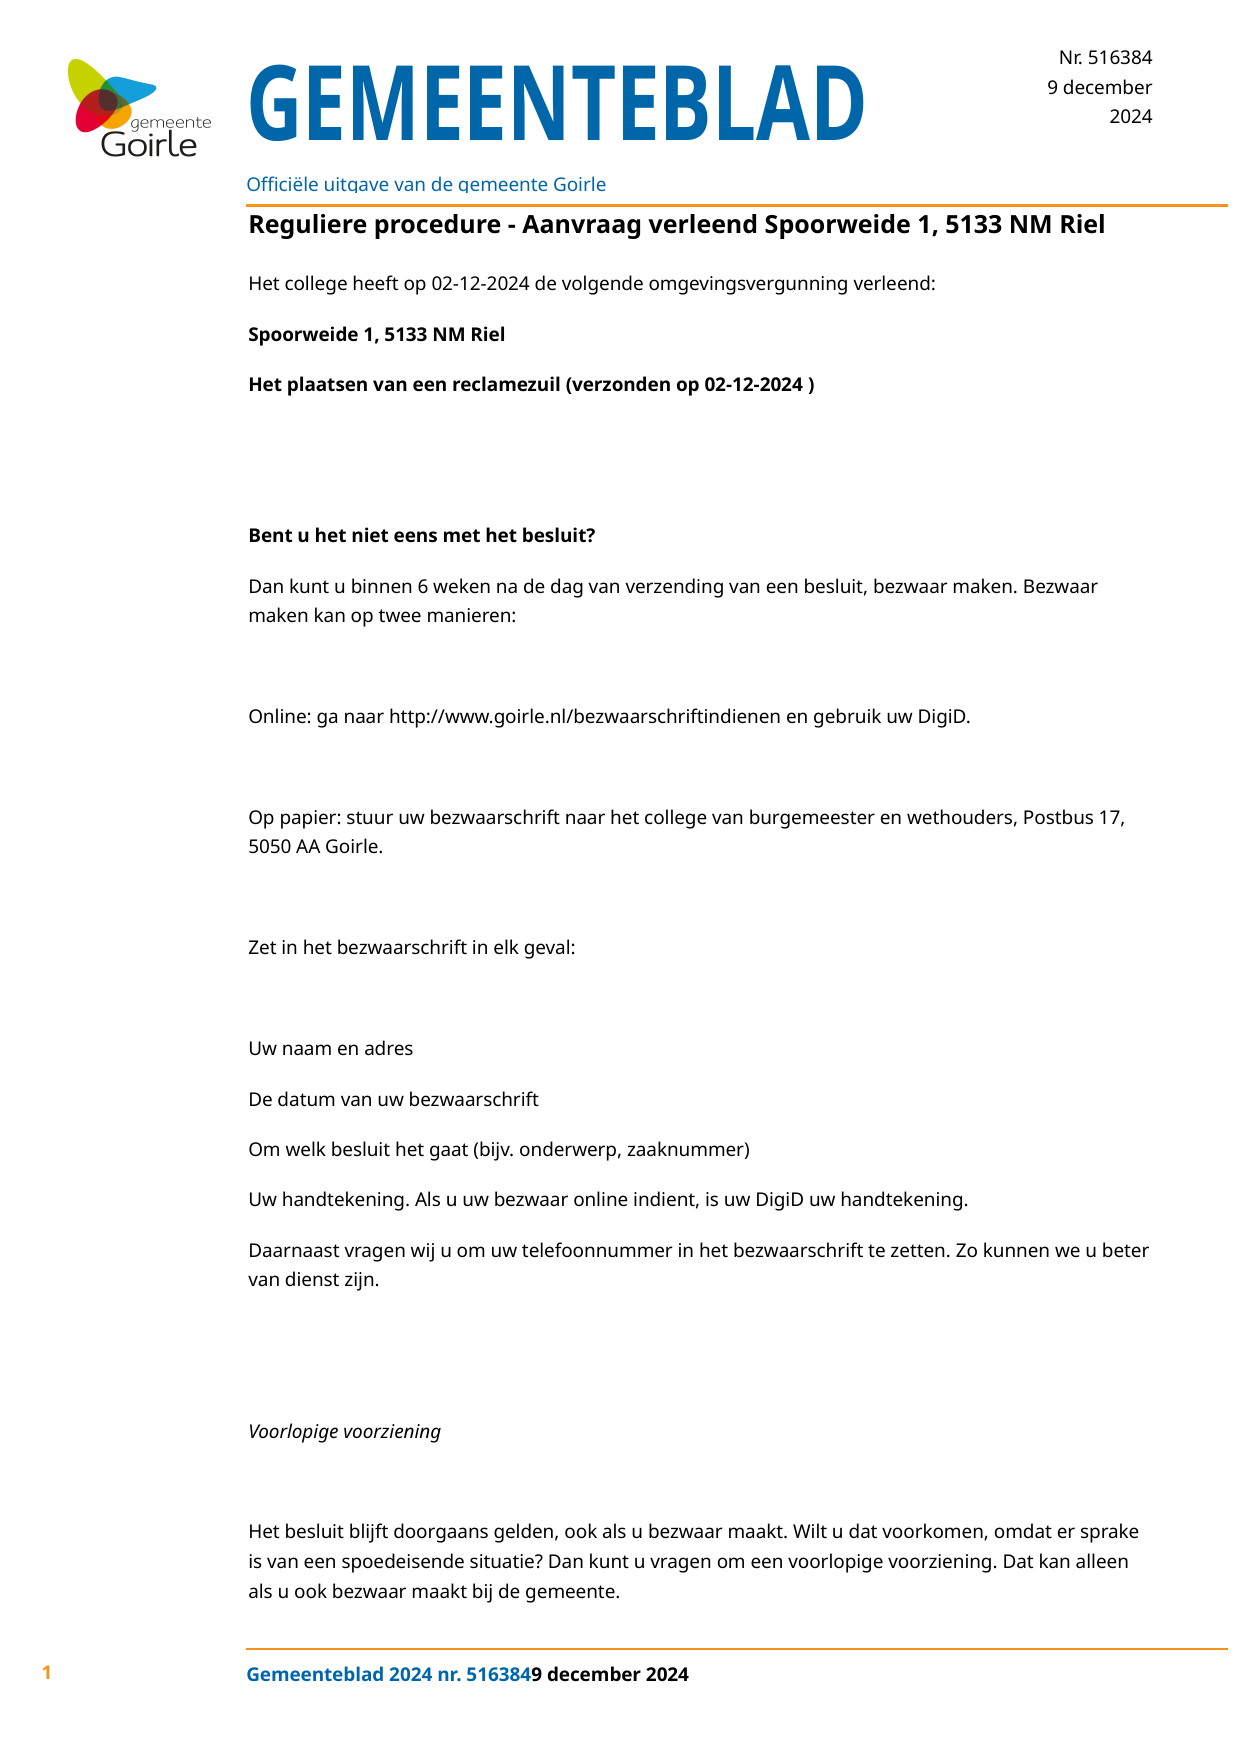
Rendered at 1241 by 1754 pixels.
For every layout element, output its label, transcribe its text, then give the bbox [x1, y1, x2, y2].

text De datum van uw bezwaarschrift [248, 1086, 1152, 1111]
text Reguliere procedure - Aanvraag verleend Spoorweide 1, 5133 NM Riel [248, 207, 1152, 241]
text Om welk besluit het gaat (bijv. onderwerp, zaaknummer) [248, 1136, 1152, 1162]
text Zet in het bezwaarschrift in elk geval: [248, 934, 1152, 960]
text Uw handtekening. Als u uw bezwaar online indient, is uw DigiD uw handtekening. [248, 1187, 1152, 1212]
text Online: ga naar http://www.goirle.nl/bezwaarschriftindienen en gebruik uw DigiD. [248, 703, 1152, 729]
text Bent u het niet eens met het besluit? [248, 522, 1152, 548]
text Het college heeft op 02-12-2024 de volgende omgevingsvergunning verleend: [248, 270, 1152, 296]
picture [41, 47, 231, 172]
text Het plaatsen van een reclamezuil (verzonden op 02-12-2024 ) [248, 371, 1152, 397]
text Daarnaast vragen wij u om uw telefoonnummer in het bezwaarschrift te zetten. Zo kunnen we u beter van dienst zijn. [248, 1237, 1152, 1292]
text Op papier: stuur uw bezwaarschrift naar het college van burgemeester en wethouders, Postbus 17, 5050 AA Goirle. [248, 804, 1152, 859]
text Voorlopige voorziening [248, 1418, 1152, 1443]
text Spoorweide 1, 5133 NM Riel [248, 321, 1152, 346]
text Dan kunt u binnen 6 weken na de dag van verzending van een besluit, bezwaar maken. Bezwaar maken kan op twee manieren: [248, 573, 1152, 628]
text Uw naam en adres [248, 1035, 1152, 1061]
text Het besluit blijft doorgaans gelden, ook als u bezwaar maakt. Wilt u dat voorkomen, omdat er sprake is van een spoedeisende situatie? Dan kunt u vragen om een voorlopige voorziening. Dat kan alleen als u ook bezwaar maakt bij de gemeente. [248, 1519, 1152, 1603]
